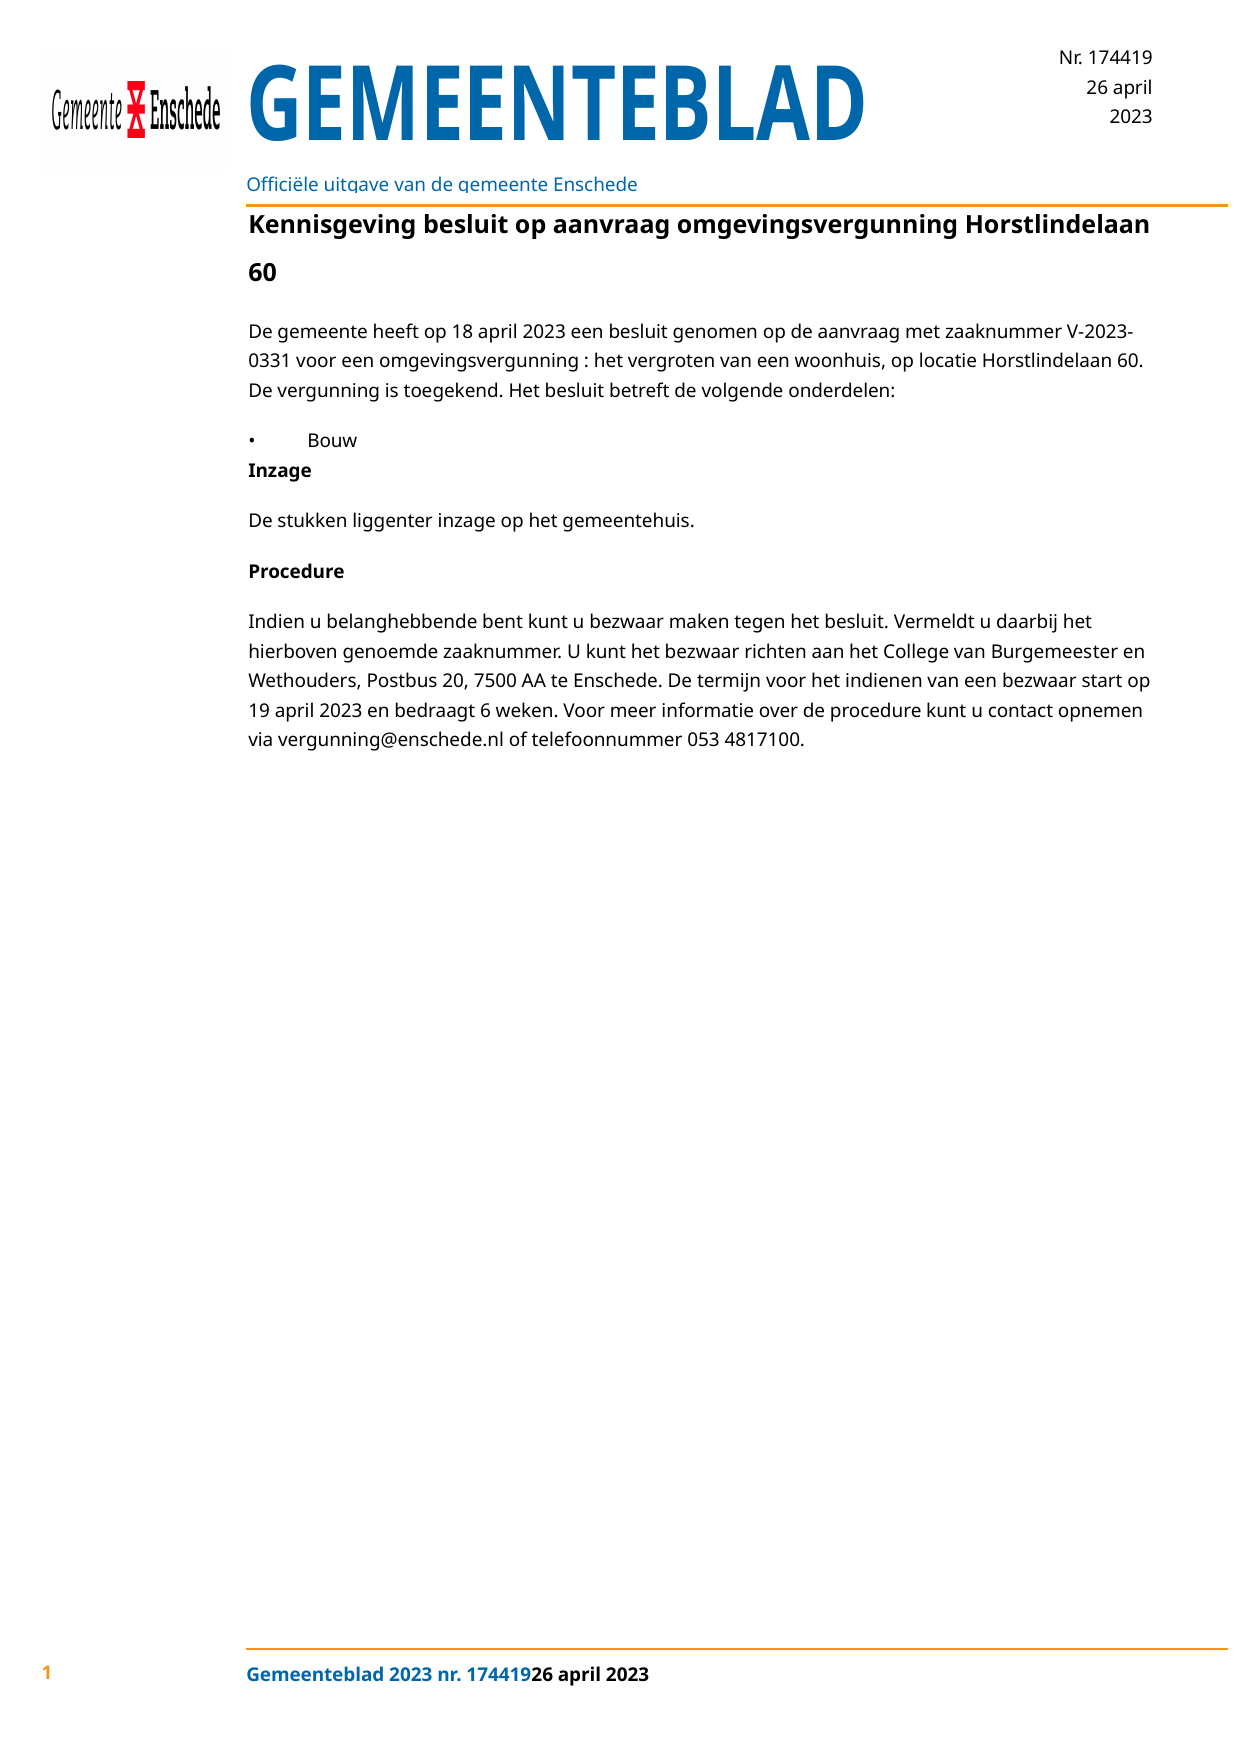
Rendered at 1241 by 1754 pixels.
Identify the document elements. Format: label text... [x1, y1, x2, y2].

text Inzage [248, 457, 1152, 483]
text Procedure [248, 558, 1152, 584]
text De stukken liggenter inzage op het gemeentehuis. [248, 507, 1152, 533]
text De gemeente heeft op 18 april 2023 een besluit genomen op de aanvraag met zaaknummer V-2023-0331 voor een omgevingsvergunning : het vergroten van een woonhuis, op locatie Horstlindelaan 60. De vergunning is toegekend. Het besluit betreft de volgende onderdelen: [248, 318, 1152, 403]
text Kennisgeving besluit op aanvraag omgevingsvergunning Horstlindelaan 60 [248, 207, 1152, 288]
text Indien u belanghebbende bent kunt u bezwaar maken tegen het besluit. Vermeldt u daarbij het hierboven genoemde zaaknummer. U kunt het bezwaar richten aan het College van Burgemees­ter en Wethouders, Postbus 20, 7500 AA te Enschede. De termijn voor het indienen van een bezwaar start op 19 april 2023 en bedraagt 6 weken. Voor meer informatie over de procedure kunt u contact opnemen via vergunning@enschede.nl of telefoonnummer 053 4817100. [248, 608, 1152, 752]
list Bouw [248, 427, 1152, 453]
picture [41, 47, 231, 172]
